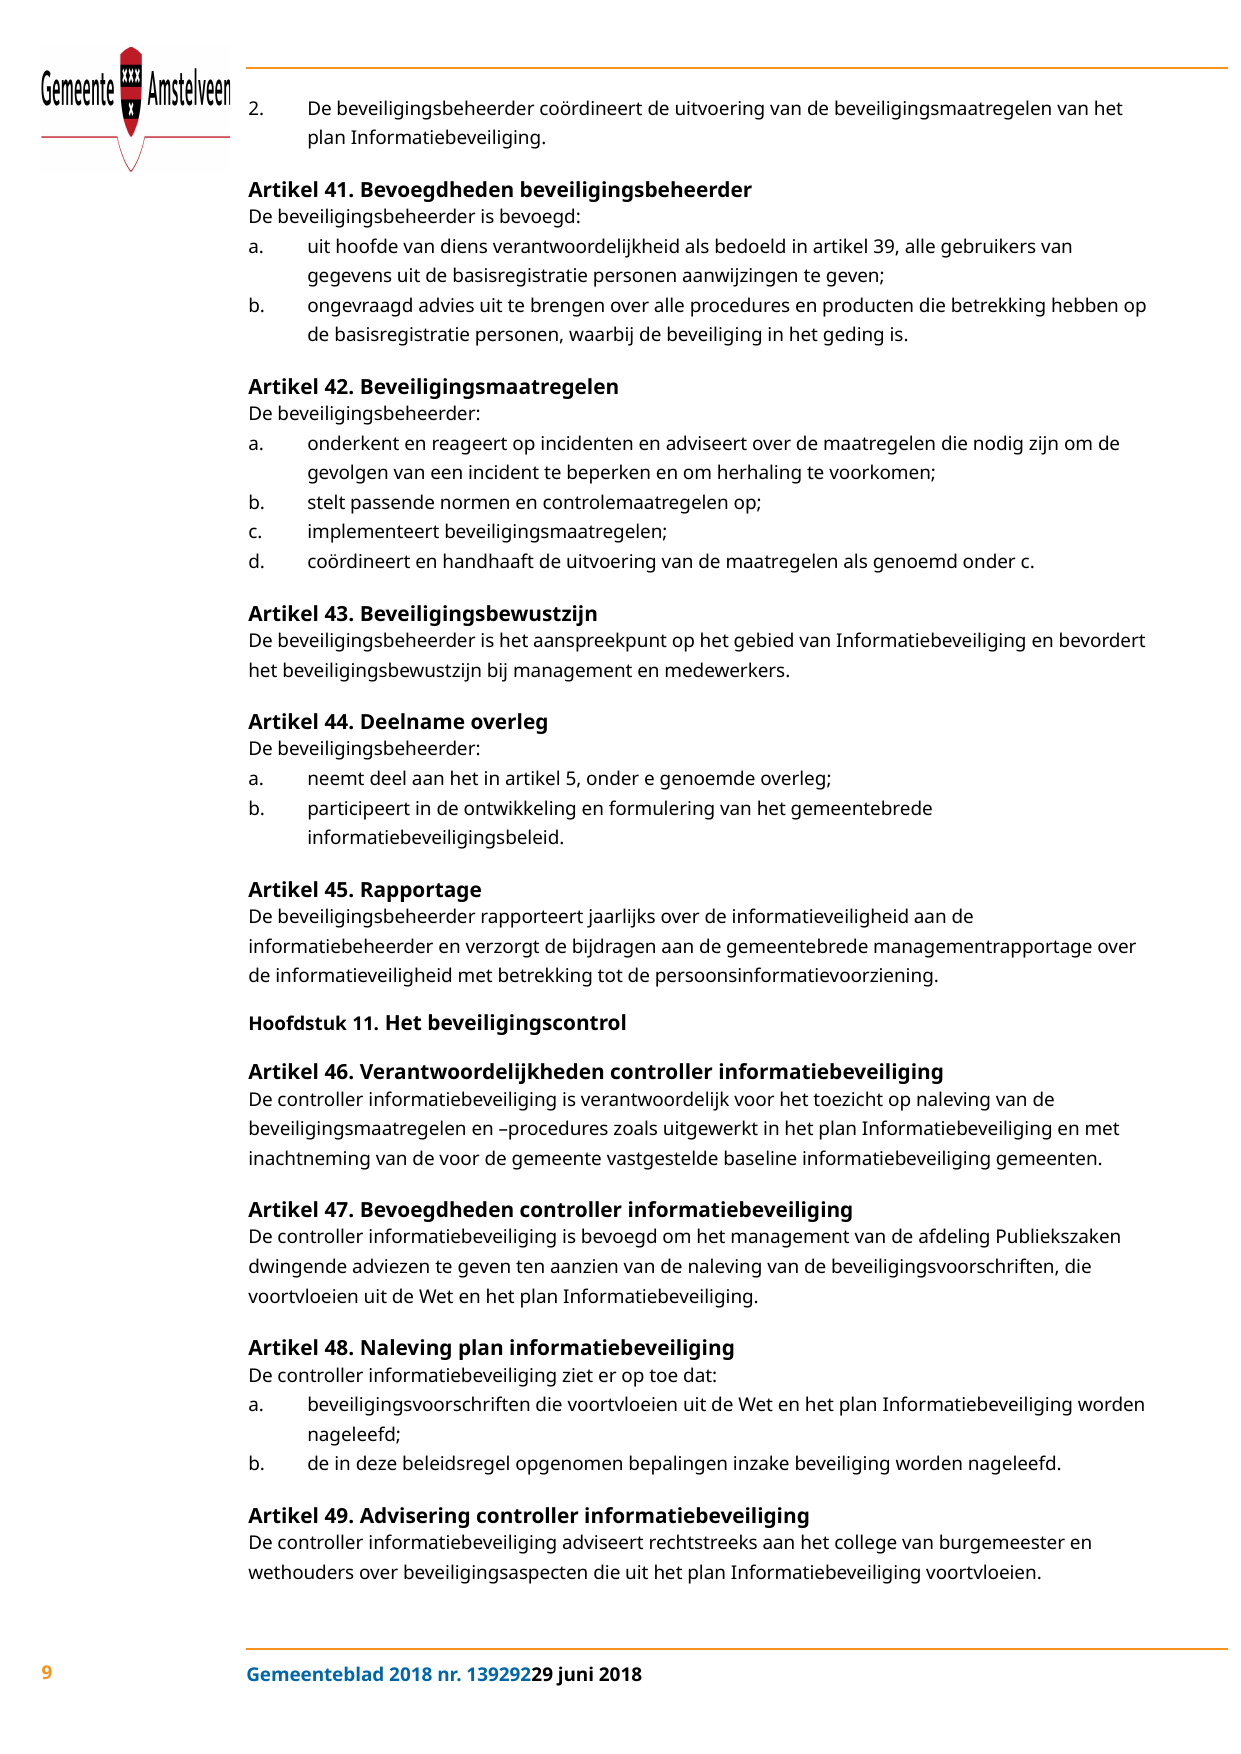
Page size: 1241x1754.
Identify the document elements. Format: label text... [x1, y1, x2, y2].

text Artikel 42. Beveiligingsmaatregelen [248, 372, 1152, 400]
list uit hoofde van diens verantwoordelijkheid als bedoeld in artikel 39, alle gebruikers van gegevens uit de basisregistratie personen aanwijzingen te geven; [248, 233, 1152, 288]
list neemt deel aan het in artikel 5, onder e genoemde overleg; [248, 765, 1152, 791]
text Artikel 43. Beveiligingsbewustzijn [248, 599, 1152, 627]
list de in deze beleidsregel opgenomen bepalingen inzake beveiliging worden nageleefd. [248, 1451, 1152, 1476]
list ongevraagd advies uit te brengen over alle procedures en producten die betrekking hebben op de basisregistratie personen, waarbij de beveiliging in het geding is. [248, 292, 1152, 347]
list stelt passende normen en controlemaatregelen op; [248, 489, 1152, 515]
list implementeert beveiligingsmaatregelen; [248, 519, 1152, 544]
text Artikel 47. Bevoegdheden controller informatiebeveiliging [248, 1195, 1152, 1224]
text De beveiligingsbeheerder rapporteert jaarlijks over de informatieveiligheid aan de informatiebeheerder en verzorgt de bijdragen aan de gemeentebrede managementrapportage over de informatieveiligheid met betrekking tot de persoonsinformatievoorziening. [248, 903, 1152, 988]
list De beveiligingsbeheerder coördineert de uitvoering van de beveiligingsmaatregelen van het plan Informatiebeveiliging. [248, 95, 1152, 150]
list onderkent en reageert op incidenten en adviseert over de maatregelen die nodig zijn om de gevolgen van een incident te beperken en om herhaling te voorkomen; [248, 430, 1152, 485]
text Artikel 48. Naleving plan informatiebeveiliging [248, 1333, 1152, 1362]
text Artikel 44. Deelname overleg [248, 707, 1152, 736]
text De controller informatiebeveiliging is bevoegd om het management van de afdeling Publiekszaken dwingende adviezen te geven ten aanzien van de naleving van de beveiligingsvoorschriften, die voortvloeien uit de Wet en het plan Informatiebeveiliging. [248, 1224, 1152, 1309]
text Artikel 46. Verantwoordelijkheden controller informatiebeveiliging [248, 1057, 1152, 1086]
text De controller informatiebeveiliging is verantwoordelijk voor het toezicht op naleving van de beveiligingsmaatregelen en –procedures zoals uitgewerkt in het plan Informatiebeveiliging en met inachtneming van de voor de gemeente vastgestelde baseline informatiebeveiliging gemeenten. [248, 1086, 1152, 1171]
text De beveiligingsbeheerder is bevoegd: [248, 203, 1152, 229]
text Artikel 45. Rapportage [248, 875, 1152, 903]
text Artikel 49. Advisering controller informatiebeveiliging [248, 1501, 1152, 1529]
text Hoofdstuk 11. Het beveiligingscontrol [248, 1008, 1152, 1036]
list beveiligingsvoorschriften die voortvloeien uit de Wet en het plan Informatiebeveiliging worden nageleefd; [248, 1391, 1152, 1447]
text De beveiligingsbeheerder: [248, 736, 1152, 761]
picture [41, 47, 231, 172]
text De controller informatiebeveiliging ziet er op toe dat: [248, 1362, 1152, 1387]
list coördineert en handhaaft de uitvoering van de maatregelen als genoemd onder c. [248, 548, 1152, 574]
text De controller informatiebeveiliging adviseert rechtstreeks aan het college van burgemeester en wethouders over beveiligingsaspecten die uit het plan Informatiebeveiliging voortvloeien. [248, 1529, 1152, 1585]
text De beveiligingsbeheerder: [248, 400, 1152, 426]
list participeert in de ontwikkeling en formulering van het gemeentebrede informatiebeveiligingsbeleid. [248, 795, 1152, 850]
text De beveiligingsbeheerder is het aanspreekpunt op het gebied van Informatiebeveiliging en bevordert het beveiligingsbewustzijn bij management en medewerkers. [248, 627, 1152, 682]
text Artikel 41. Bevoegdheden beveiligingsbeheerder [248, 175, 1152, 203]
